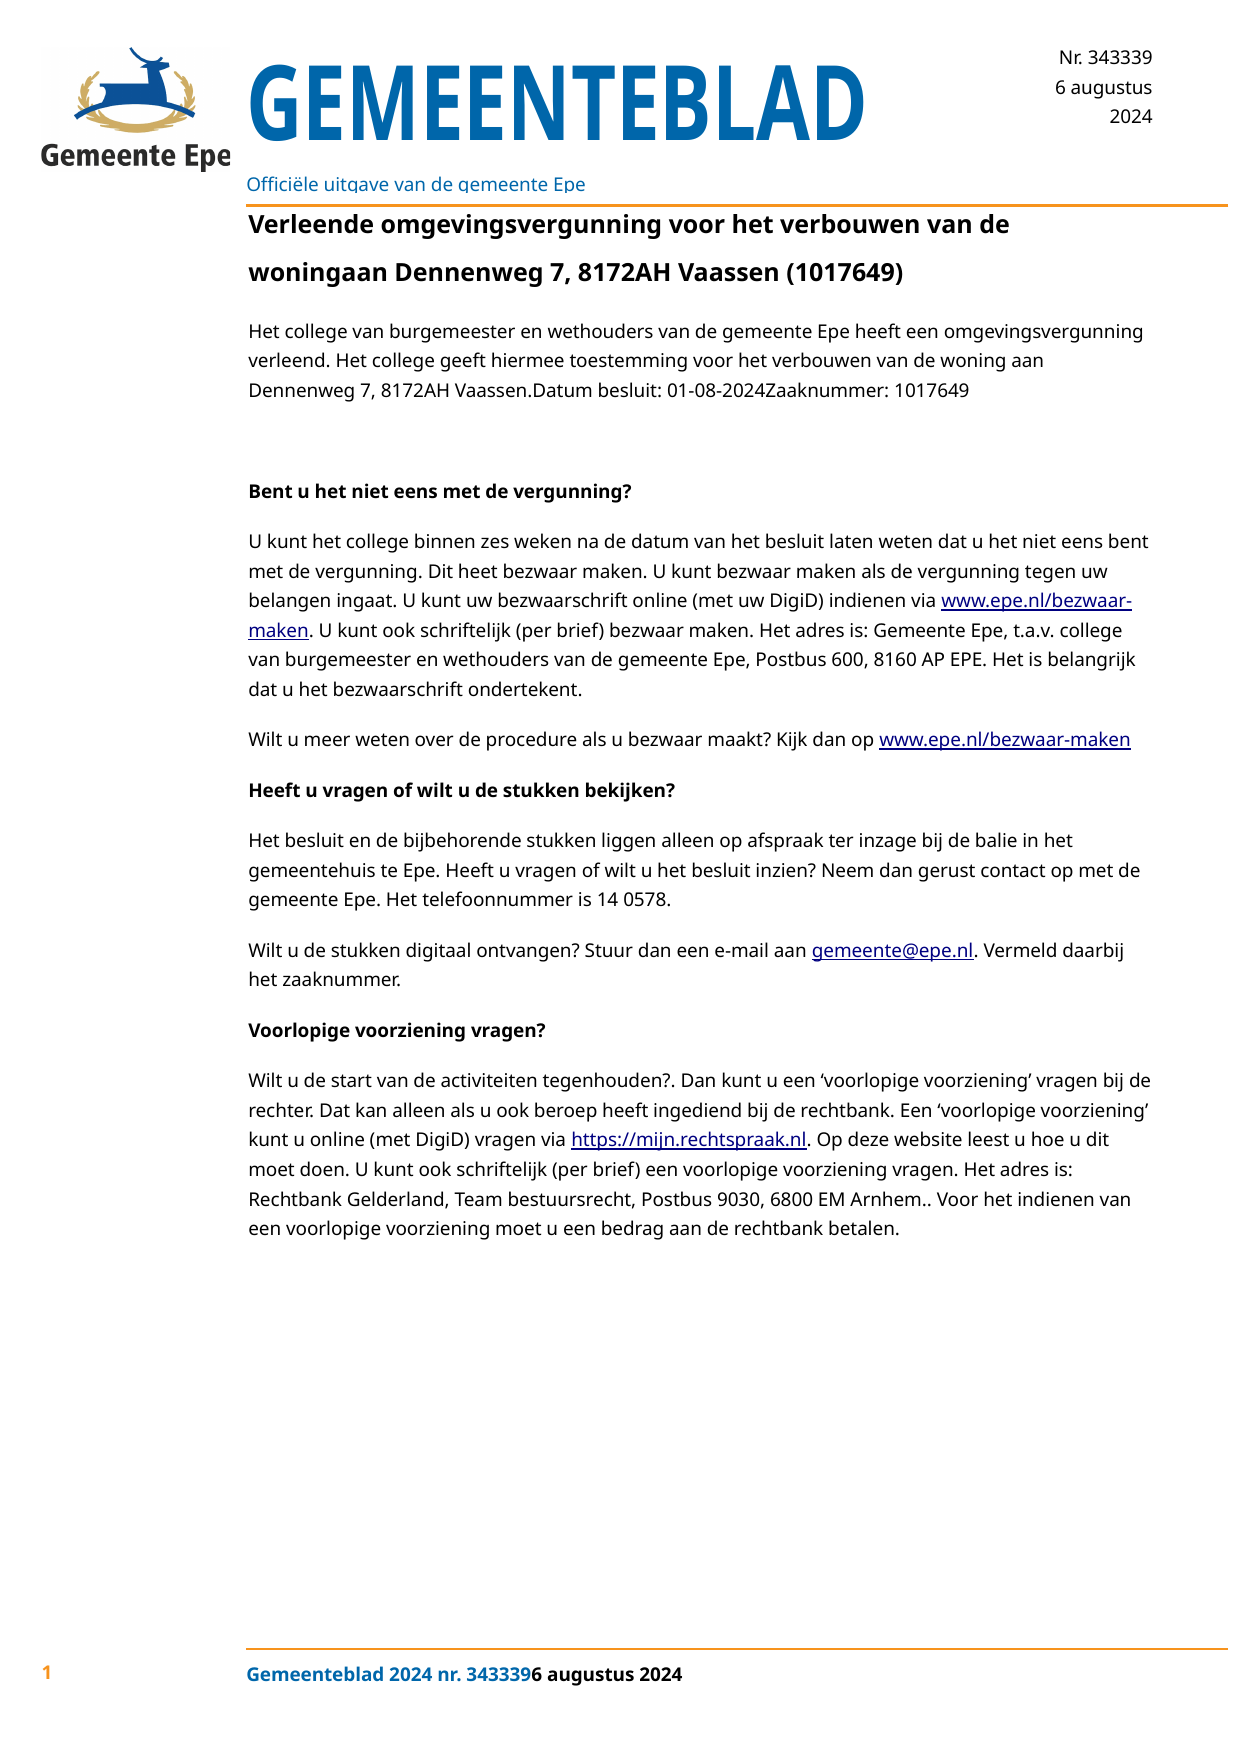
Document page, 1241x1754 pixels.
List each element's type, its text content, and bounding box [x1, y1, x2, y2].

text Heeft u vragen of wilt u de stukken bekijken? [248, 777, 1152, 803]
text Verleende omgevingsvergunning voor het verbouwen van de woningaan Dennenweg 7, 8172AH Vaassen (1017649) [248, 207, 1152, 288]
text Wilt u meer weten over de procedure als u bezwaar maakt? Kijk dan op www.epe.nl/bezwaar-maken [248, 727, 1152, 752]
text U kunt het college binnen zes weken na de datum van het besluit laten weten dat u het niet eens bent met de vergunning. Dit heet bezwaar maken. U kunt bezwaar maken als de vergunning tegen uw belangen ingaat. U kunt uw bezwaarschrift online (met uw DigiD) indienen via www.epe.nl/bezwaar-maken. U kunt ook schriftelijk (per brief) bezwaar maken. Het adres is: Gemeente Epe, t.a.v. college van burgemeester en wethouders van de gemeente Epe, Postbus 600, 8160 AP EPE. Het is belangrijk dat u het bezwaarschrift ondertekent. [248, 528, 1152, 702]
text Voorlopige voorziening vragen? [248, 1017, 1152, 1043]
text Wilt u de start van de activiteiten tegenhouden?. Dan kunt u een ‘voorlopige voorziening’ vragen bij de rechter. Dat kan alleen als u ook beroep heeft ingediend bij de rechtbank. Een ‘voorlopige voorziening’ kunt u online (met DigiD) vragen via https://mijn.rechtspraak.nl. Op deze website leest u hoe u dit moet doen. U kunt ook schriftelijk (per brief) een voorlopige voorziening vragen. Het adres is: Rechtbank Gelderland, Team bestuursrecht, Postbus 9030, 6800 EM Arnhem.. Voor het indienen van een voorlopige voorziening moet u een bedrag aan de rechtbank betalen. [248, 1067, 1152, 1241]
text Het besluit en de bijbehorende stukken liggen alleen op afspraak ter inzage bij de balie in het gemeentehuis te Epe. Heeft u vragen of wilt u het besluit inzien? Neem dan gerust contact op met de gemeente Epe. Het telefoonnummer is 14 0578. [248, 827, 1152, 912]
text Het college van burgemeester en wethouders van de gemeente Epe heeft een omgevingsvergunning verleend. Het college geeft hiermee toestemming voor het verbouwen van de woning aan Dennenweg 7, 8172AH Vaassen.Datum besluit: 01-08-2024Zaaknummer: 1017649 [248, 318, 1152, 403]
text Bent u het niet eens met de vergunning? [248, 478, 1152, 504]
text Wilt u de stukken digitaal ontvangen? Stuur dan een e-mail aan gemeente@epe.nl. Vermeld daarbij het zaaknummer. [248, 937, 1152, 992]
picture [41, 47, 231, 172]
